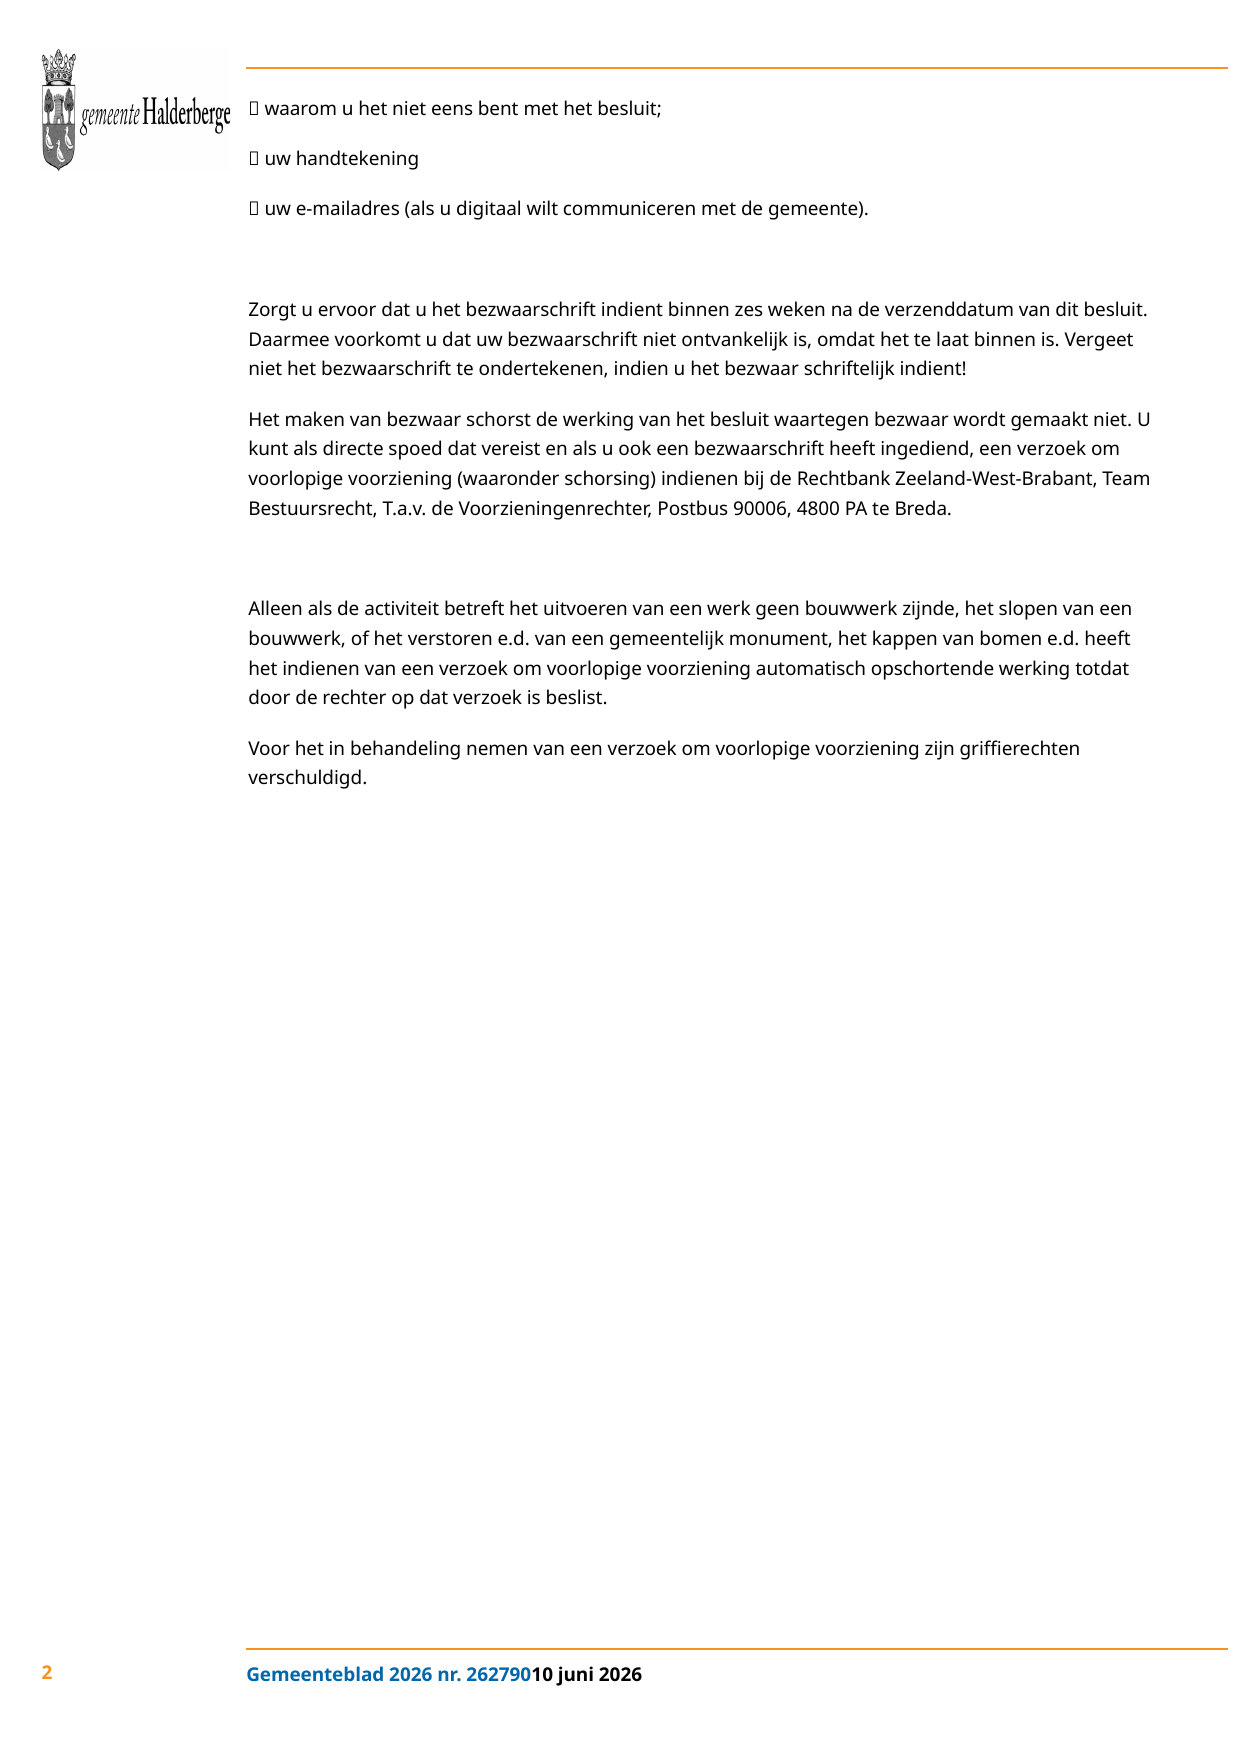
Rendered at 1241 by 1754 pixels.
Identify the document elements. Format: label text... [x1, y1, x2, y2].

picture [41, 47, 231, 172]
text  uw handtekening [248, 145, 1152, 171]
text  uw e-mailadres (als u digitaal wilt communiceren met de gemeente). [248, 196, 1152, 221]
text Voor het in behandeling nemen van een verzoek om voorlopige voorziening zijn griffierechten verschuldigd. [248, 735, 1152, 790]
text  waarom u het niet eens bent met het besluit; [248, 95, 1152, 121]
text Zorgt u ervoor dat u het bezwaarschrift indient binnen zes weken na de verzenddatum van dit besluit. Daarmee voorkomt u dat uw bezwaarschrift niet ontvankelijk is, omdat het te laat binnen is. Vergeet niet het bezwaarschrift te ondertekenen, indien u het bezwaar schriftelijk indient! [248, 296, 1152, 381]
text Alleen als de activiteit betreft het uitvoeren van een werk geen bouwwerk zijnde, het slopen van een bouwwerk, of het verstoren e.d. van een gemeentelijk monument, het kappen van bomen e.d. heeft het indienen van een verzoek om voorlopige voorziening automatisch opschortende werking totdat door de rechter op dat verzoek is beslist. [248, 596, 1152, 710]
text Het maken van bezwaar schorst de werking van het besluit waartegen bezwaar wordt gemaakt niet. U kunt als directe spoed dat vereist en als u ook een bezwaarschrift heeft ingediend, een verzoek om voorlopige voorziening (waaronder schorsing) indienen bij de Rechtbank Zeeland-West-Brabant, Team Bestuursrecht, T.a.v. de Voorzieningenrechter, Postbus 90006, 4800 PA te Breda. [248, 406, 1152, 521]
